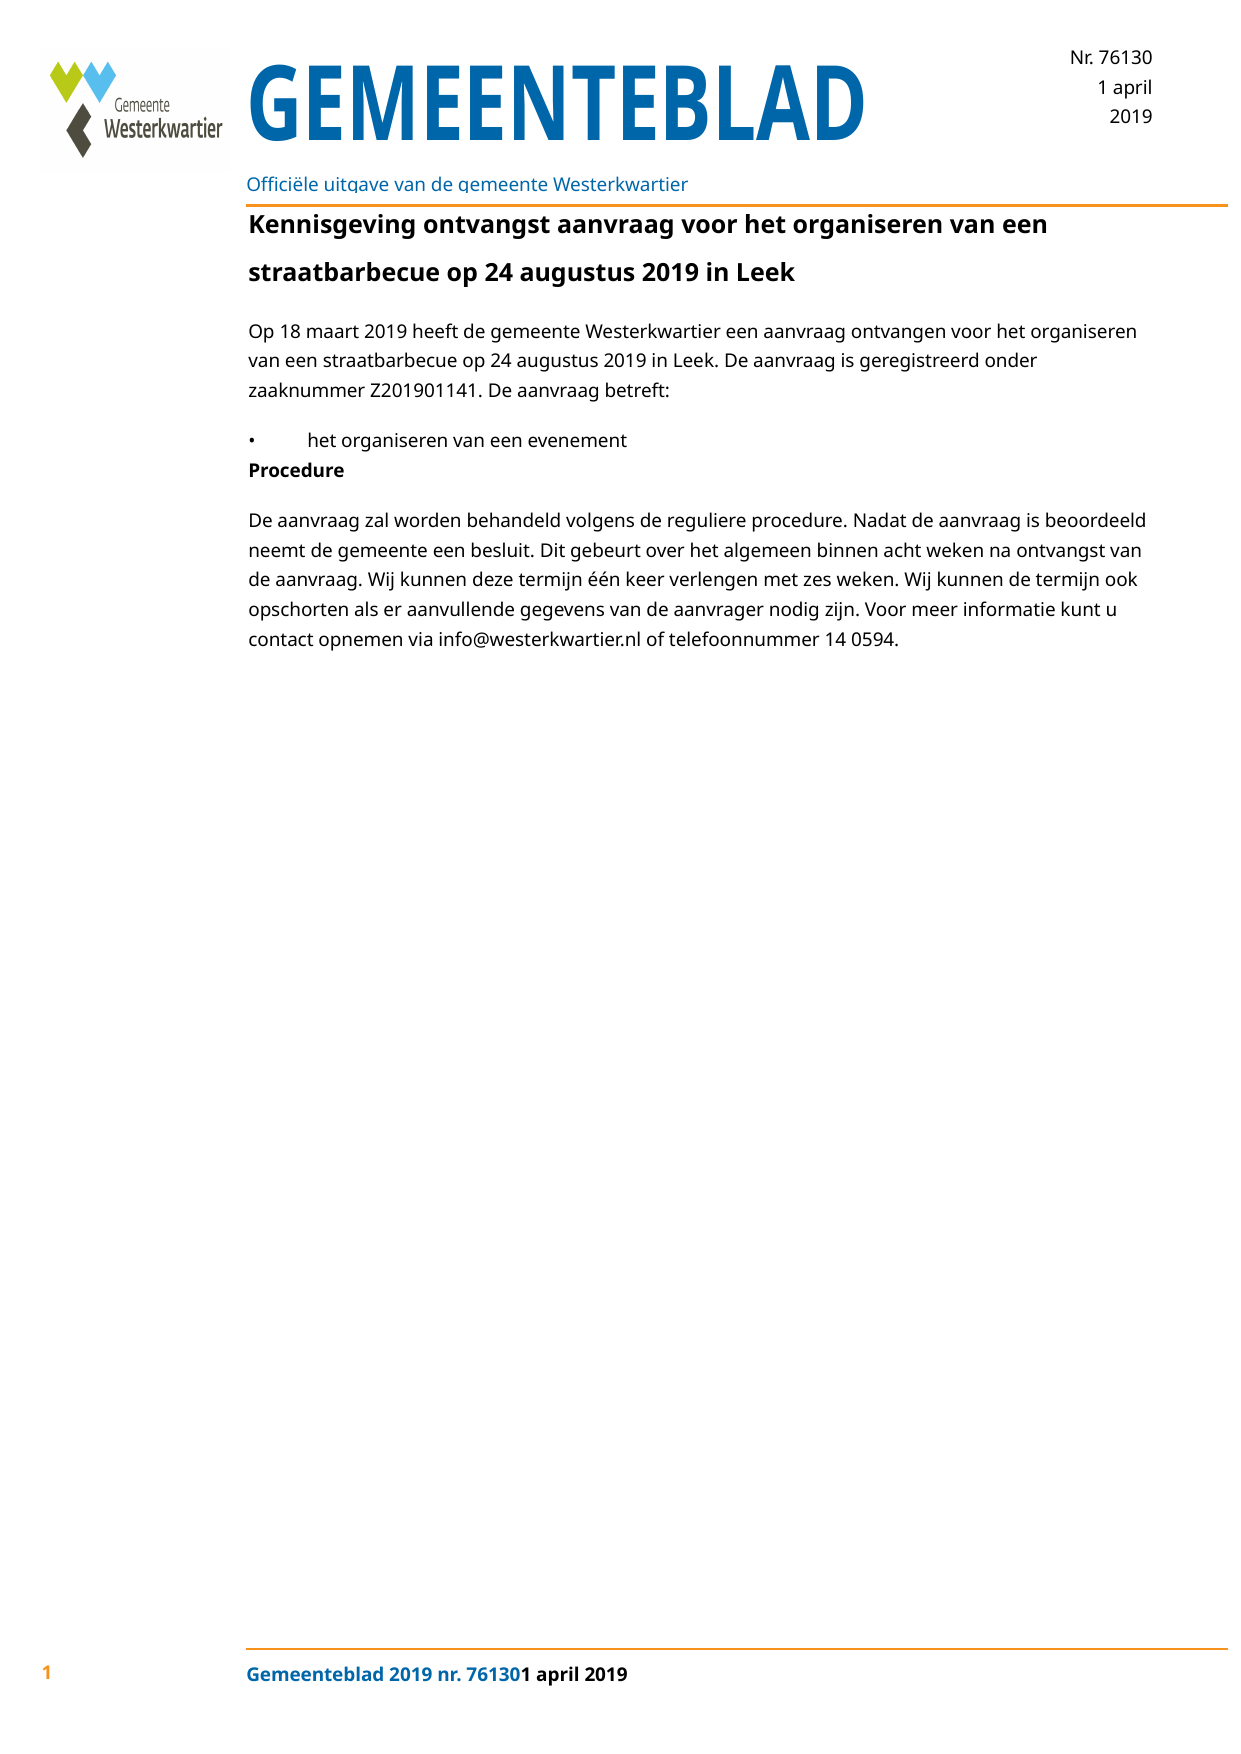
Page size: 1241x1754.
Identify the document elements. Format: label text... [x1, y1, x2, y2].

picture [41, 47, 231, 172]
text Kennisgeving ontvangst aanvraag voor het organiseren van een straatbarbecue op 24 augustus 2019 in Leek [248, 207, 1152, 288]
text Op 18 maart 2019 heeft de gemeente Westerkwartier een aanvraag ontvangen voor het organiseren van een straatbarbecue op 24 augustus 2019 in Leek. De aanvraag is geregistreerd onder zaaknummer Z201901141. De aanvraag betreft: [248, 318, 1152, 403]
text De aanvraag zal worden behandeld volgens de reguliere procedure. Nadat de aanvraag is beoordeeld neemt de gemeente een besluit. Dit gebeurt over het algemeen binnen acht weken na ontvangst van de aanvraag. Wij kunnen deze termijn één keer verlengen met zes weken. Wij kunnen de termijn ook opschorten als er aanvullende gegevens van de aanvrager nodig zijn. Voor meer informatie kunt u contact opnemen via info@westerkwartier.nl of telefoonnummer 14 0594. [248, 507, 1152, 652]
list het organiseren van een evenement [248, 427, 1152, 453]
text Procedure [248, 457, 1152, 483]
